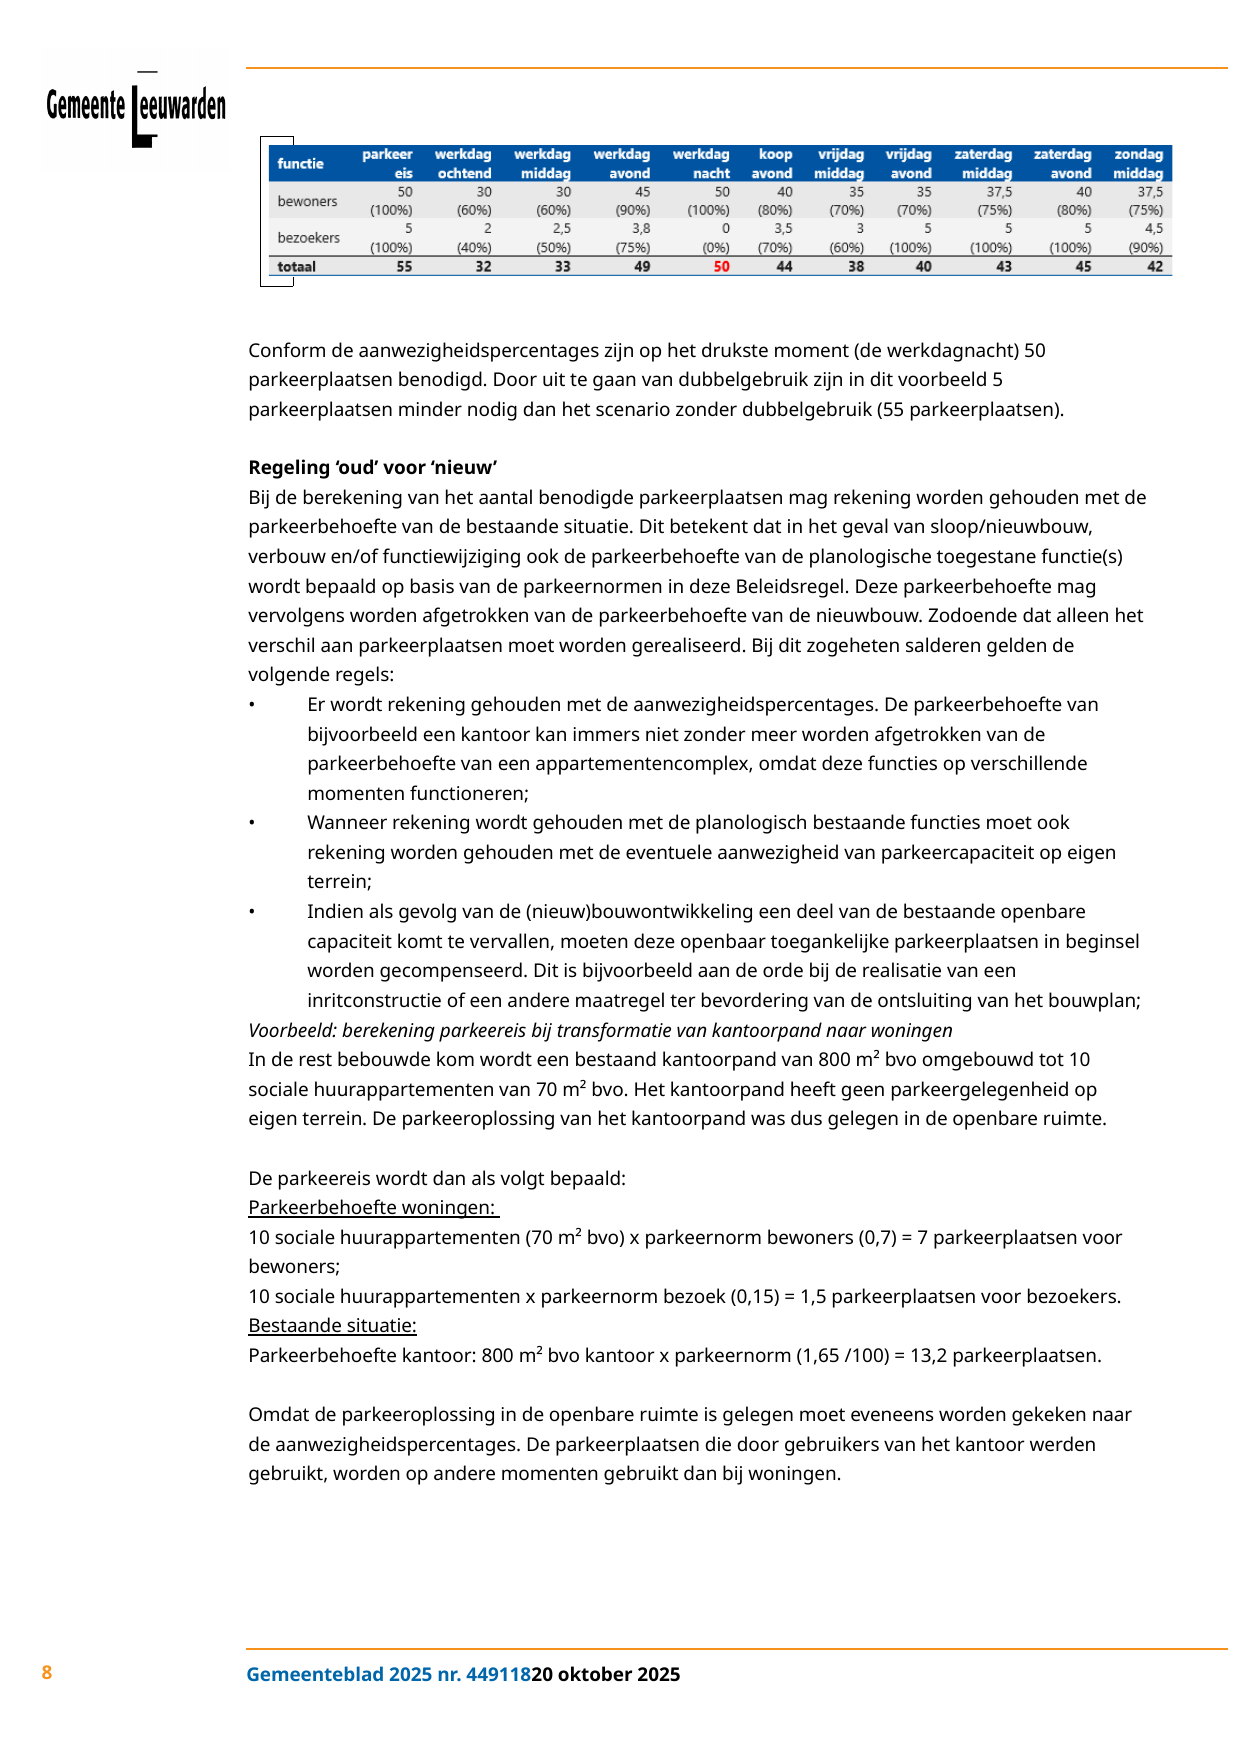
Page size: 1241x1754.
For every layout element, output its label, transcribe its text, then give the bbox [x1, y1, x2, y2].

table_header Voorbeeld: berekening parkeereis bij transformatie van kantoorpand naar woningen In de rest bebouwde kom wordt een bestaand kantoorpand van 800 m² bvo omgebouwd tot 10 sociale huurappartementen van 70 m² bvo. Het kantoorpand heeft geen parkeergelegenheid op eigen terrein. De parkeeroplossing van het kantoorpand was dus gelegen in de openbare ruimte. De parkeereis wordt dan als volgt bepaald: Parkeerbehoefte woningen: 10 sociale huurappartementen (70 m² bvo) x parkeernorm bewoners (0,7) = 7 parkeerplaatsen voor bewoners; 10 sociale huurappartementen x parkeernorm bezoek (0,15) = 1,5 parkeerplaatsen voor bezoekers. Bestaande situatie: Parkeerbehoefte kantoor: 800 m² bvo kantoor x parkeernorm (1,65 /100) = 13,2 parkeerplaatsen. Omdat de parkeeroplossing in de openbare ruimte is gelegen moet eveneens worden gekeken naar de aanwezigheidspercentages. De parkeerplaatsen die door gebruikers van het kantoor werden gebruikt, worden op andere momenten gebruikt dan bij woningen. [248, 1017, 1152, 1516]
picture [268, 145, 1173, 277]
text Bij de berekening van het aantal benodigde parkeerplaatsen mag rekening worden gehouden met de parkeerbehoefte van de bestaande situatie. Dit betekent dat in het geval van sloop/nieuwbouw, verbouw en/of functiewijziging ook de parkeerbehoefte van de planologische toegestane functie(s) wordt bepaald op basis van de parkeernormen in deze Beleidsregel. Deze parkeerbehoefte mag vervolgens worden afgetrokken van de parkeerbehoefte van de nieuwbouw. Zodoende dat alleen het verschil aan parkeerplaatsen moet worden gerealiseerd. Bij dit zogeheten salderen gelden de volgende regels: [248, 484, 1152, 687]
text Regeling ‘oud’ voor ‘nieuw’ [248, 454, 1152, 480]
table_header Conform de aanwezigheidspercentages zijn op het drukste moment (de werkdagnacht) 50 parkeerplaatsen benodigd. Door uit te gaan van dubbelgebruik zijn in dit voorbeeld 5 parkeerplaatsen minder nodig dan het scenario zonder dubbelgebruik (55 parkeerplaatsen). [248, 95, 1152, 422]
picture [41, 47, 231, 172]
list Wanneer rekening wordt gehouden met de planologisch bestaande functies moet ook rekening worden gehouden met de eventuele aanwezigheid van parkeercapaciteit op eigen terrein; [248, 809, 1152, 894]
list Indien als gevolg van de (nieuw)bouwontwikkeling een deel van de bestaande openbare capaciteit komt te vervallen, moeten deze openbaar toegankelijke parkeerplaatsen in beginsel worden gecompenseerd. Dit is bijvoorbeeld aan de orde bij de realisatie van een inritconstructie of een andere maatregel ter bevordering van de ontsluiting van het bouwplan; [248, 898, 1152, 1013]
list Er wordt rekening gehouden met de aanwezigheidspercentages. De parkeerbehoefte van bijvoorbeeld een kantoor kan immers niet zonder meer worden afgetrokken van de parkeerbehoefte van een appartementencomplex, omdat deze functies op verschillende momenten functioneren; [248, 691, 1152, 806]
